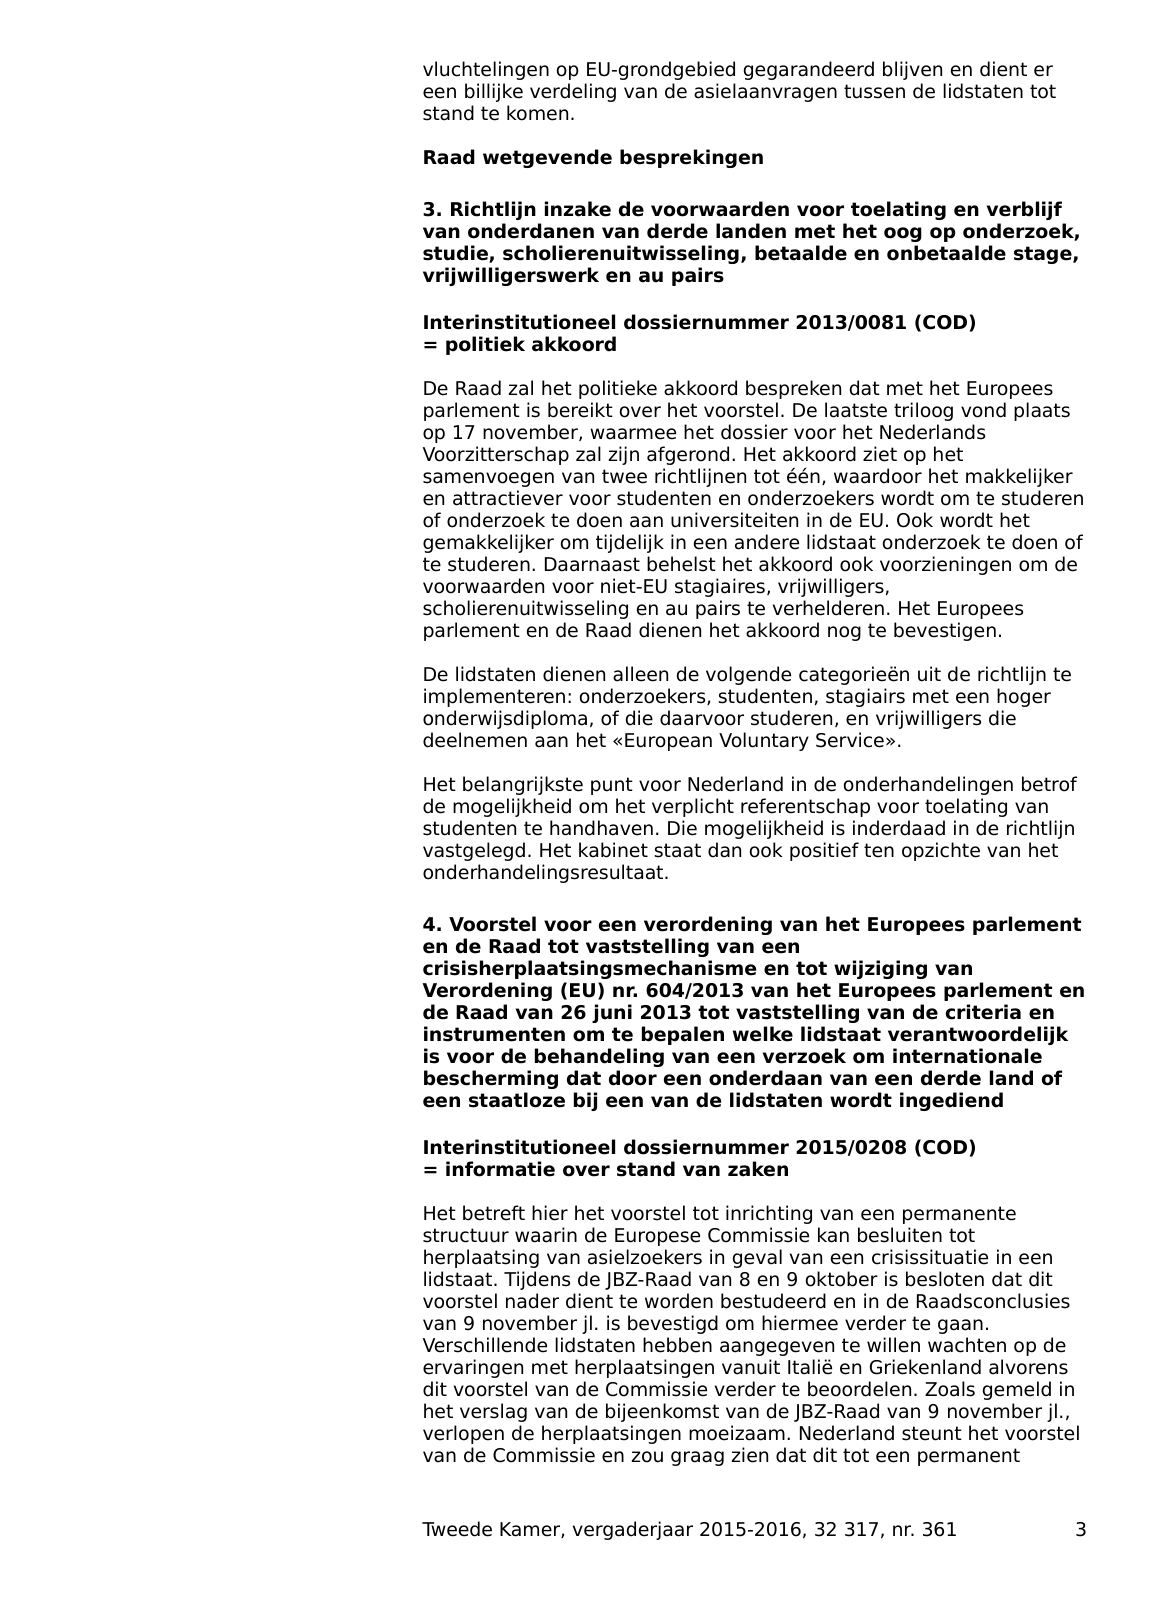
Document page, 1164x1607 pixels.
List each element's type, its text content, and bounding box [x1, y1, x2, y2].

text Interinstitutioneel dossiernummer 2013/0081 (COD) [422, 312, 1087, 334]
text De Raad zal het politieke akkoord bespreken dat met het Europees parlement is bereikt over het voorstel. De laatste triloog vond plaats op 17 november, waarmee het dossier voor het Nederlands Voorzitterschap zal zijn afgerond. Het akkoord ziet op het samenvoegen van twee richtlijnen tot één, waardoor het makkelijker en attractiever voor studenten en onderzoekers wordt om te studeren of onderzoek te doen aan universiteiten in de EU. Ook wordt het gemakkelijker om tijdelijk in een andere lidstaat onderzoek te doen of te studeren. Daarnaast behelst het akkoord ook voorzieningen om de voorwaarden voor niet-EU stagiaires, vrijwilligers, scholierenuitwisseling en au pairs te verhelderen. Het Europees parlement en de Raad dienen het akkoord nog te bevestigen. [422, 378, 1087, 642]
subtitle Raad wetgevende besprekingen [422, 147, 1087, 169]
text = informatie over stand van zaken [422, 1159, 1087, 1181]
subtitle 4. Voorstel voor een verordening van het Europees parlement en de Raad tot vaststelling van een crisisherplaatsingsmechanisme en tot wijziging van Verordening (EU) nr. 604/2013 van het Europees parlement en de Raad van 26 juni 2013 tot vaststelling van de criteria en instrumenten om te bepalen welke lidstaat verantwoordelijk is voor de behandeling van een verzoek om internationale bescherming dat door een onderdaan van een derde land of een staatloze bij een van de lidstaten wordt ingediend [422, 914, 1087, 1112]
text Het betreft hier het voorstel tot inrichting van een permanente structuur waarin de Europese Commissie kan besluiten tot herplaatsing van asielzoekers in geval van een crisissituatie in een lidstaat. Tijdens de JBZ-Raad van 8 en 9 oktober is besloten dat dit voorstel nader dient te worden bestudeerd en in de Raadsconclusies van 9 november jl. is bevestigd om hiermee verder te gaan. Verschillende lidstaten hebben aangegeven te willen wachten op de ervaringen met herplaatsingen vanuit Italië en Griekenland alvorens dit voorstel van de Commissie verder te beoordelen. Zoals gemeld in het verslag van de bijeenkomst van de JBZ-Raad van 9 november jl., verlopen de herplaatsingen moeizaam. Nederland steunt het voorstel van de Commissie en zou graag zien dat dit tot een permanent [422, 1203, 1087, 1467]
text Het belangrijkste punt voor Nederland in de onderhandelingen betrof de mogelijkheid om het verplicht referentschap voor toelating van studenten te handhaven. Die mogelijkheid is inderdaad in de richtlijn vastgelegd. Het kabinet staat dan ook positief ten opzichte van het onderhandelingsresultaat. [422, 774, 1087, 884]
text Interinstitutioneel dossiernummer 2015/0208 (COD) [422, 1137, 1087, 1159]
text vluchtelingen op EU-grondgebied gegarandeerd blijven en dient er een billijke verdeling van de asielaanvragen tussen de lidstaten tot stand te komen. [422, 59, 1087, 125]
subtitle 3. Richtlijn inzake de voorwaarden voor toelating en verblijf van onderdanen van derde landen met het oog op onderzoek, studie, scholierenuitwisseling, betaalde en onbetaalde stage, vrijwilligerswerk en au pairs [422, 199, 1087, 287]
text = politiek akkoord [422, 334, 1087, 356]
text De lidstaten dienen alleen de volgende categorieën uit de richtlijn te implementeren: onderzoekers, studenten, stagiairs met een hoger onderwijsdiploma, of die daarvoor studeren, en vrijwilligers die deelnemen aan het «European Voluntary Service». [422, 664, 1087, 752]
